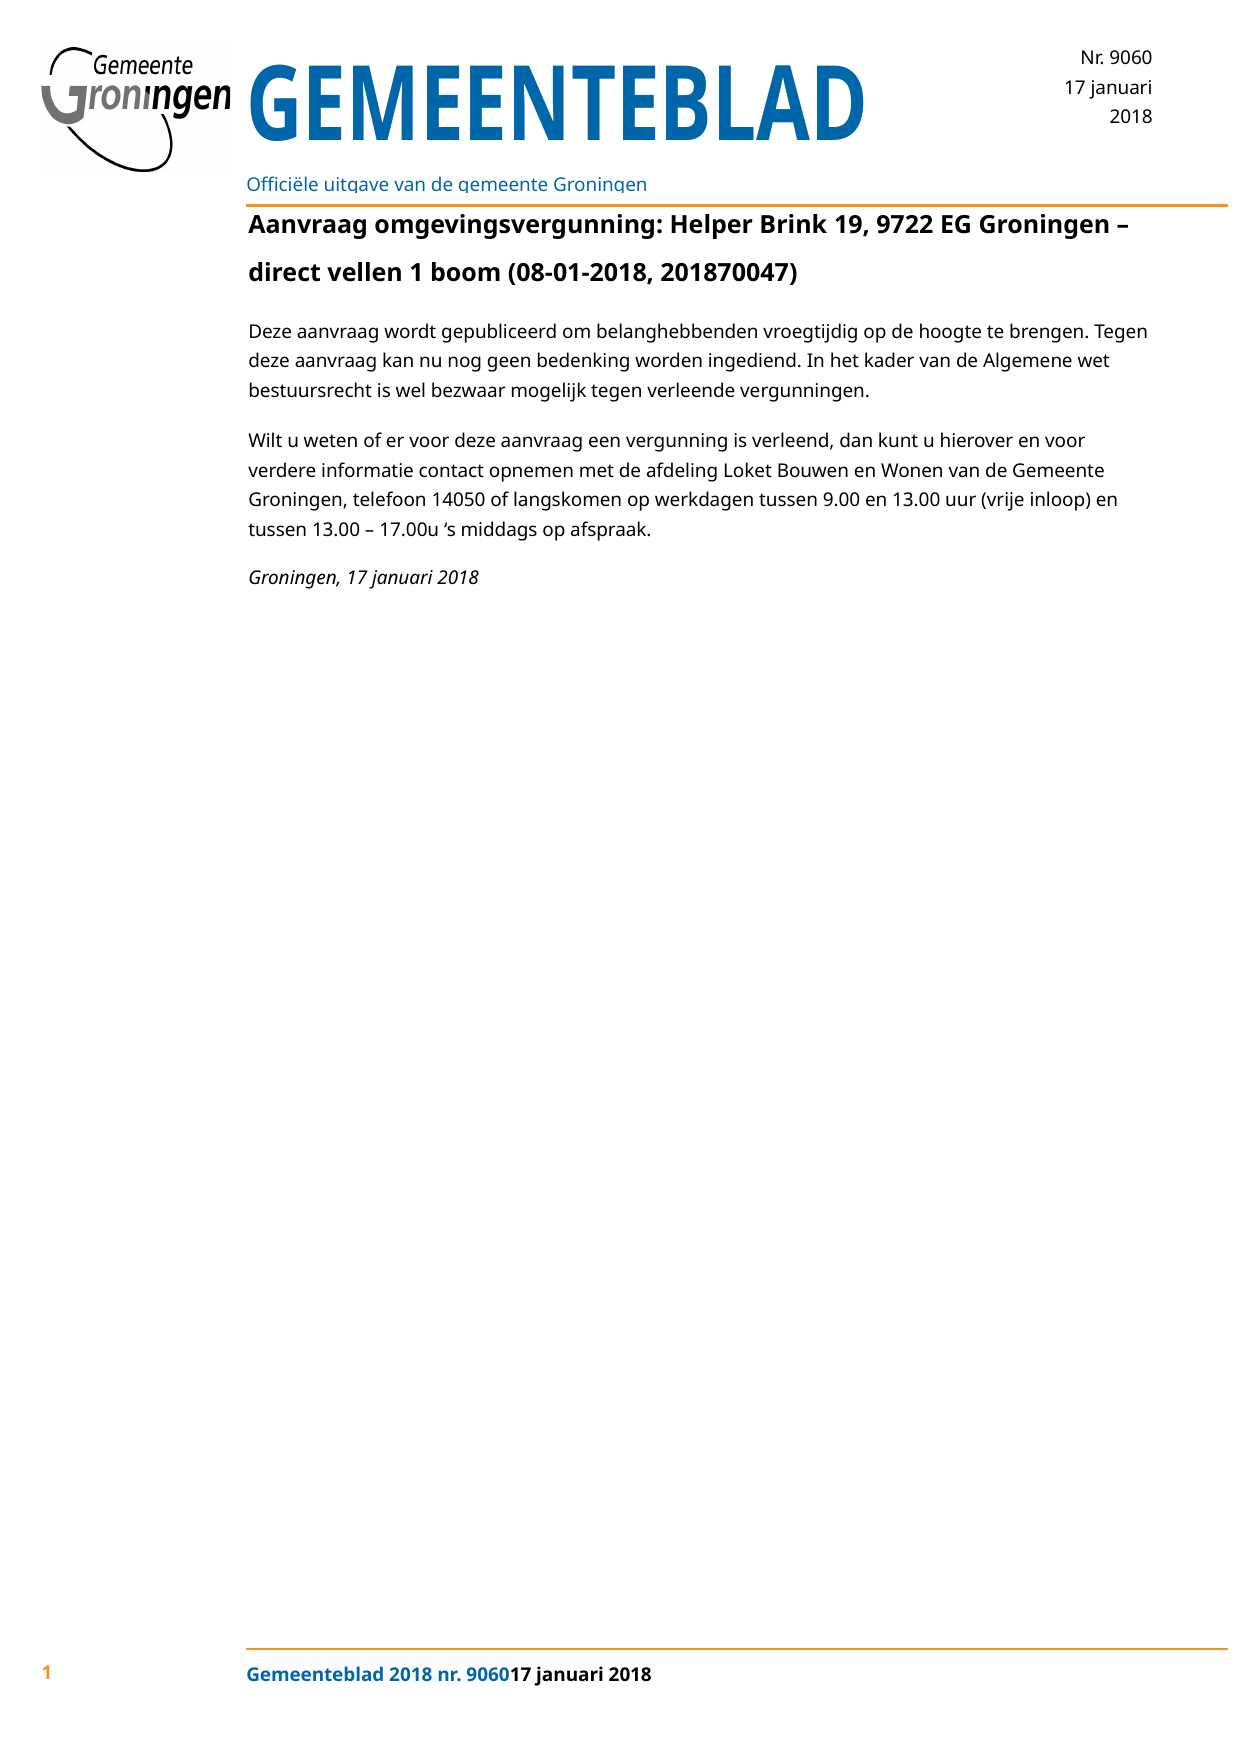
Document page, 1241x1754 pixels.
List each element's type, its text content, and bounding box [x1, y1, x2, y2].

text Groningen, 17 januari 2018 [248, 564, 1152, 590]
picture [41, 47, 231, 172]
text Aanvraag omgevingsvergunning: Helper Brink 19, 9722 EG Groningen – direct vellen 1 boom (08-01-2018, 201870047) [248, 207, 1152, 288]
text Deze aanvraag wordt gepubliceerd om belanghebbenden vroegtijdig op de hoogte te brengen. Tegen deze aanvraag kan nu nog geen bedenking worden ingediend. In het kader van de Algemene wet bestuursrecht is wel bezwaar mogelijk tegen verleende vergunningen. [248, 318, 1152, 403]
text Wilt u weten of er voor deze aanvraag een vergunning is verleend, dan kunt u hierover en voor verdere informatie contact opnemen met de afdeling Loket Bouwen en Wonen van de Gemeente Groningen, telefoon 14050 of langskomen op werkdagen tussen 9.00 en 13.00 uur (vrije inloop) en tussen 13.00 – 17.00u ‘s middags op afspraak. [248, 427, 1152, 542]
